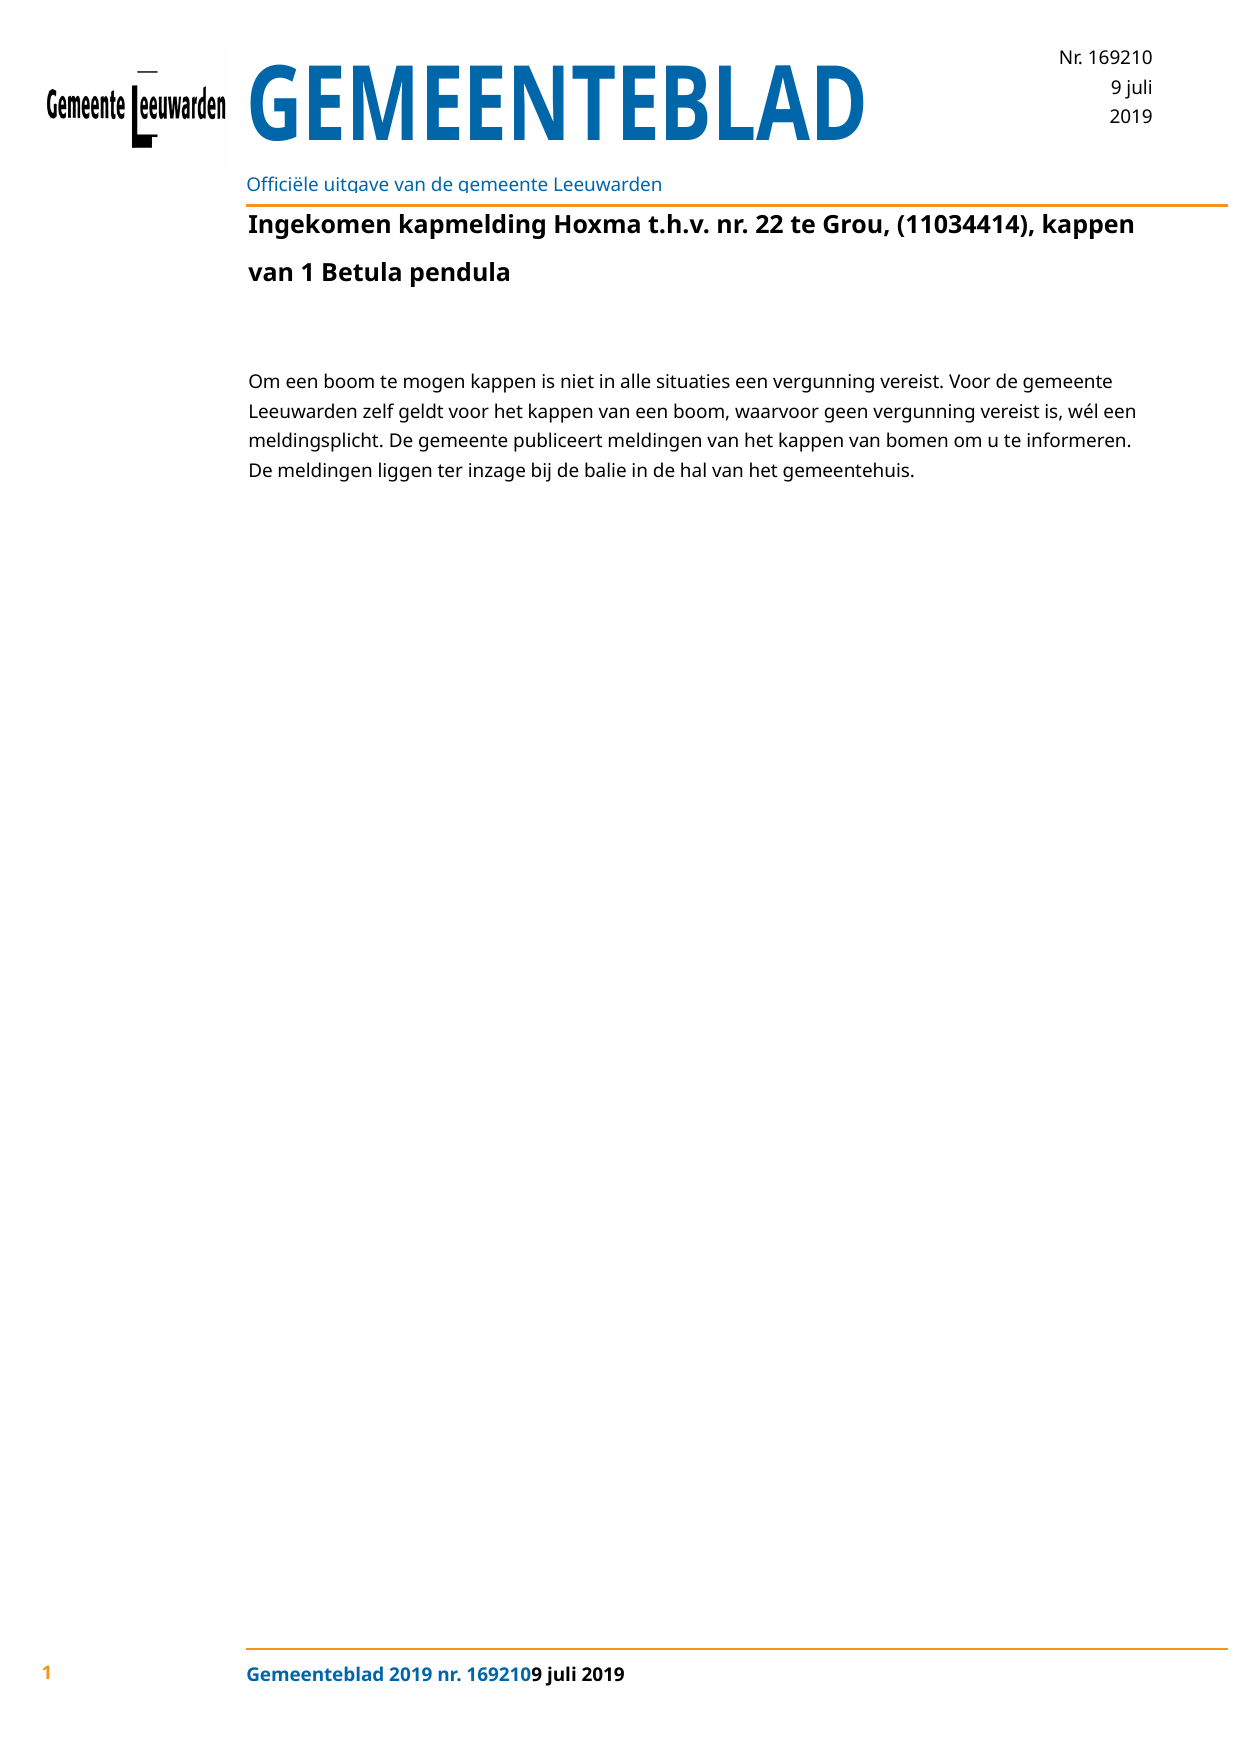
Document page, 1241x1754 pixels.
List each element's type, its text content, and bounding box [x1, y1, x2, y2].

picture [41, 47, 231, 172]
text Om een boom te mogen kappen is niet in alle situaties een vergunning vereist. Voor de gemeente Leeuwarden zelf geldt voor het kappen van een boom, waarvoor geen vergunning vereist is, wél een meldingsplicht. De gemeente publiceert meldingen van het kappen van bomen om u te informeren. De meldingen liggen ter inzage bij de balie in de hal van het gemeentehuis. [248, 368, 1152, 483]
text Ingekomen kapmelding Hoxma t.h.v. nr. 22 te Grou, (11034414), kappen van 1 Betula pendula [248, 207, 1152, 288]
